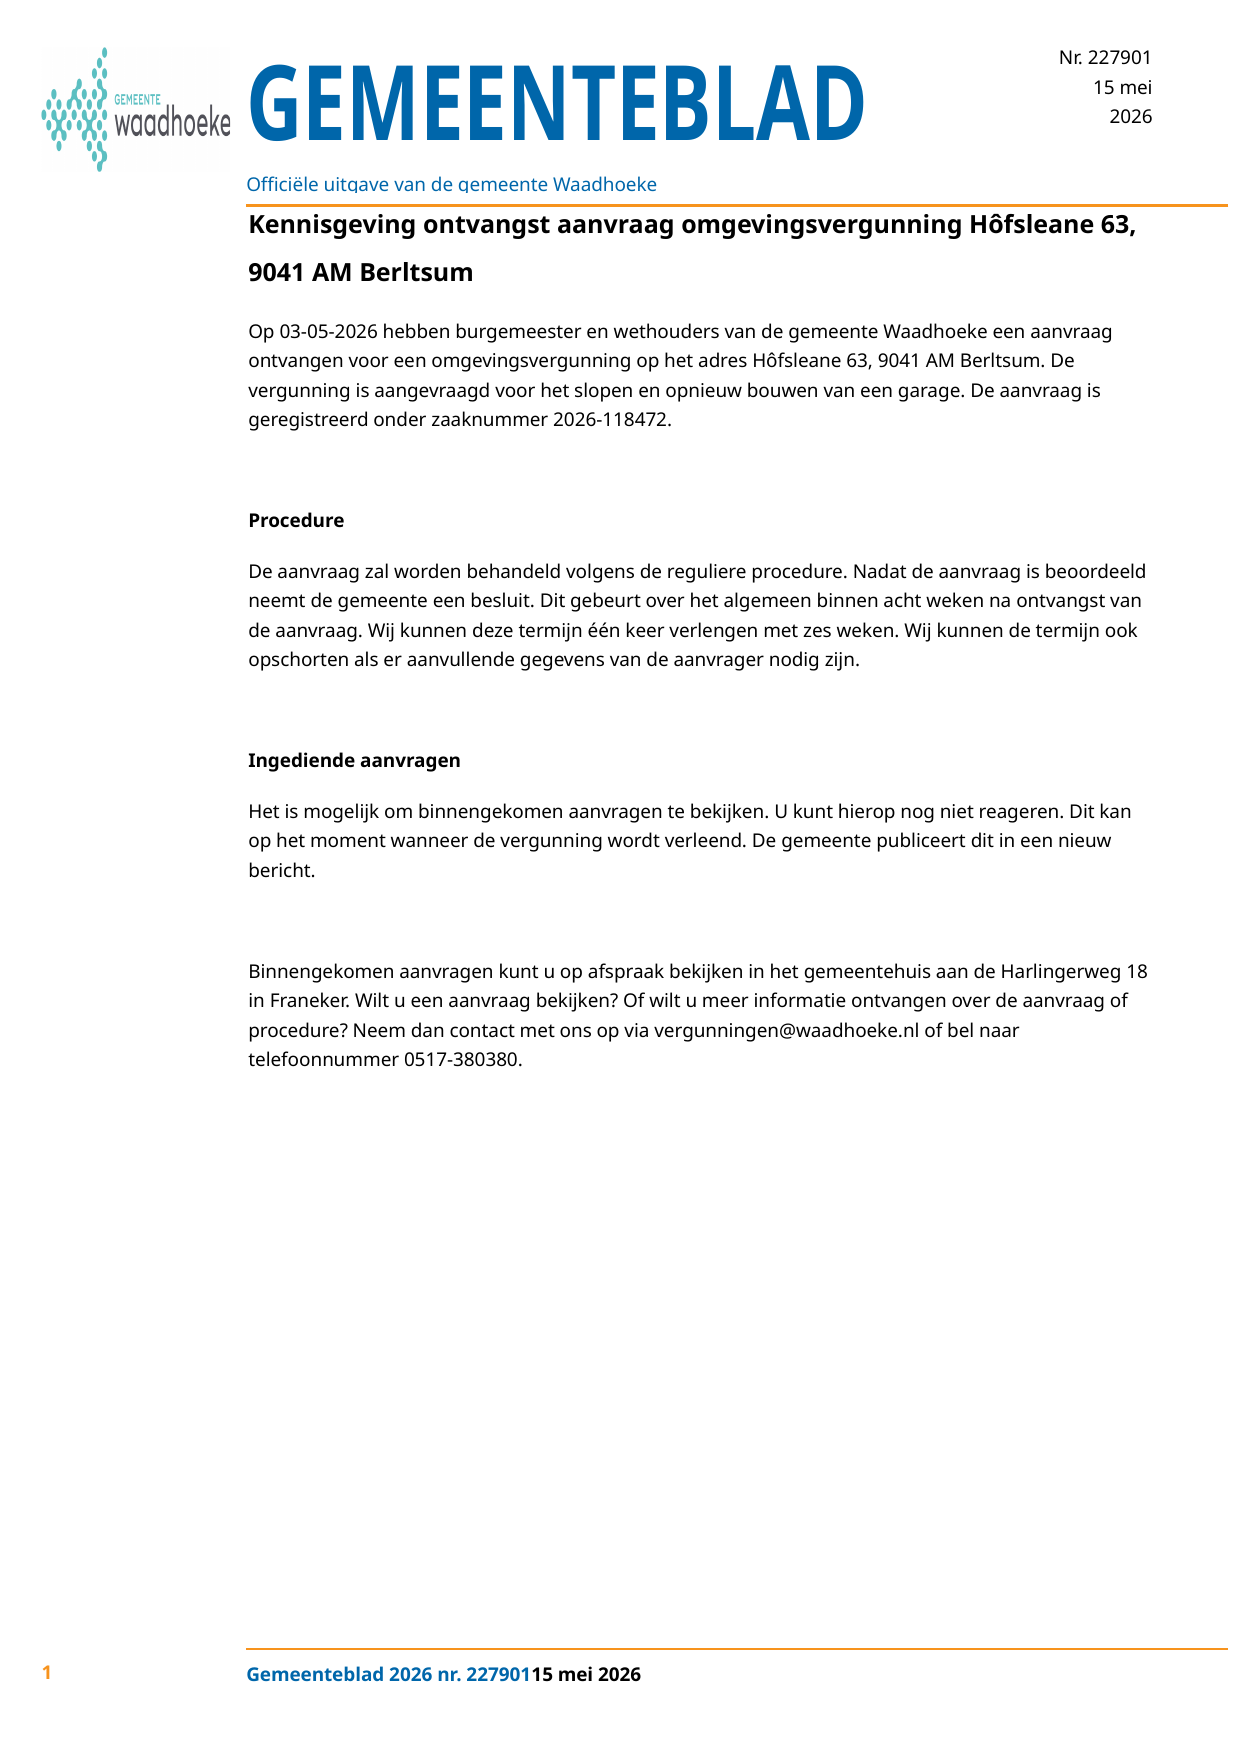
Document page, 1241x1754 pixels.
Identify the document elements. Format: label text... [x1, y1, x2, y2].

picture [41, 47, 231, 172]
text De aanvraag zal worden behandeld volgens de reguliere procedure. Nadat de aanvraag is beoordeeld neemt de gemeente een besluit. Dit gebeurt over het algemeen binnen acht weken na ontvangst van de aanvraag. Wij kunnen deze termijn één keer verlengen met zes weken. Wij kunnen de termijn ook opschorten als er aanvullende gegevens van de aanvrager nodig zijn. [248, 558, 1152, 672]
text Procedure [248, 507, 1152, 533]
text Binnengekomen aanvragen kunt u op afspraak bekijken in het gemeentehuis aan de Harlingerweg 18 in Franeker. Wilt u een aanvraag bekijken? Of wilt u meer informatie ontvangen over de aanvraag of procedure? Neem dan contact met ons op via vergunningen@waadhoeke.nl of bel naar telefoonnummer 0517-380380. [248, 958, 1152, 1072]
text Ingediende aanvragen [248, 747, 1152, 773]
text Het is mogelijk om binnengekomen aanvragen te bekijken. U kunt hierop nog niet reageren. Dit kan op het moment wanneer de vergunning wordt verleend. De gemeente publiceert dit in een nieuw bericht. [248, 798, 1152, 883]
text Op 03-05-2026 hebben burgemeester en wethouders van de gemeente Waadhoeke een aanvraag ontvangen voor een omgevingsvergunning op het adres Hôfsleane 63, 9041 AM Berltsum. De vergunning is aangevraagd voor het slopen en opnieuw bouwen van een garage. De aanvraag is geregistreerd onder zaaknummer 2026-118472. [248, 318, 1152, 432]
text Kennisgeving ontvangst aanvraag omgevingsvergunning Hôfsleane 63, 9041 AM Berltsum [248, 207, 1152, 288]
